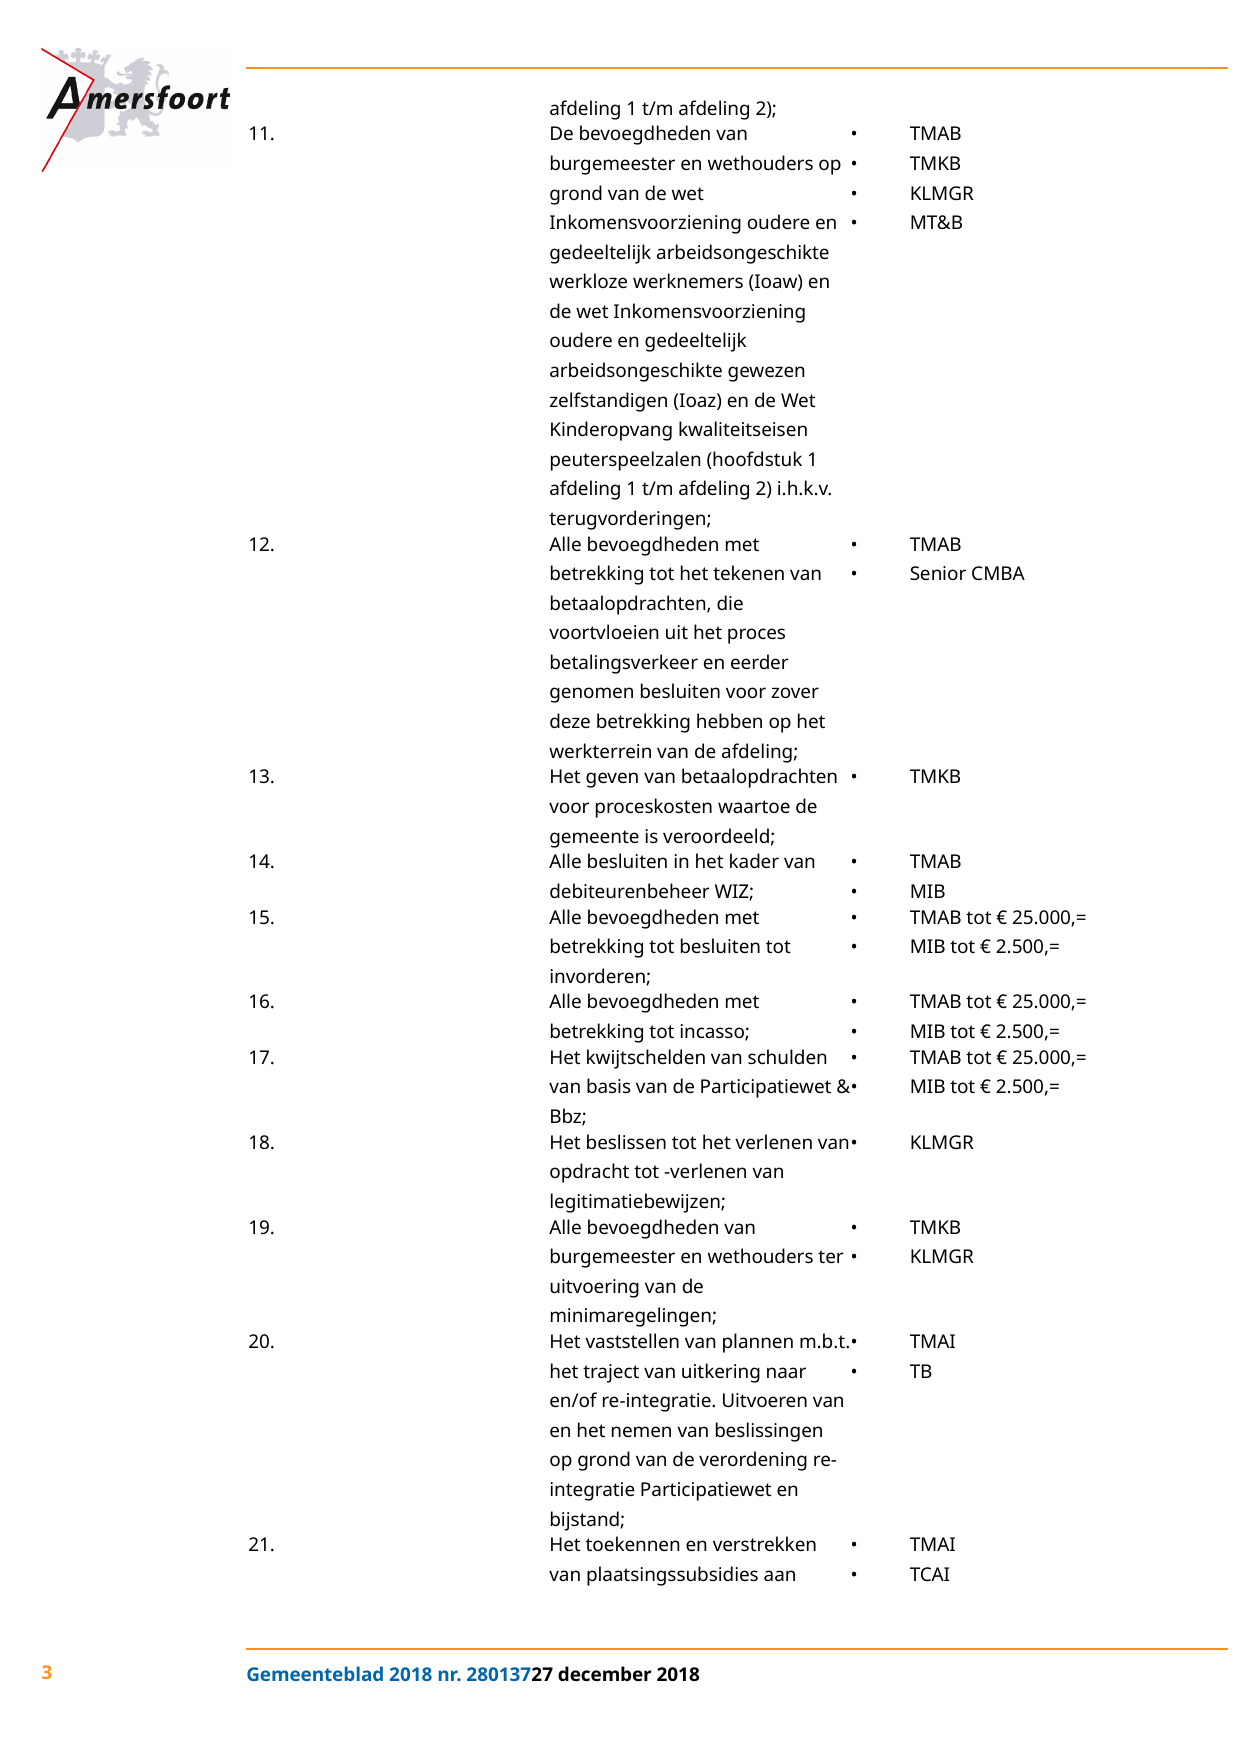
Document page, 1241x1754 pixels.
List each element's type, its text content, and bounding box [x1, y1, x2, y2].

table_cell Alle bevoegdheden van burgemeester en wethouders ter uitvoering van de minimaregelingen; [549, 1214, 850, 1328]
table_cell [850, 95, 1152, 121]
table_cell TMKB KLMGR [850, 1214, 1152, 1328]
table_cell 19. [248, 1214, 549, 1328]
table_cell Het beslissen tot het verlenen van opdracht tot -verlenen van legitimatiebewijzen; [549, 1129, 850, 1214]
table_cell Het vaststellen van plannen m.b.t. het traject van uitkering naar en/of re-integratie. Uitvoeren van en het nemen van beslissingen op grond van de verordening re-integratie Participatiewet en bijstand; [549, 1328, 850, 1532]
table_cell TMAB TMKB KLMGR MT&B [850, 121, 1152, 531]
table_cell 16. [248, 989, 549, 1044]
table_cell TMKB [850, 764, 1152, 848]
table_cell TMAB tot € 25.000,= MIB tot € 2.500,= [850, 1044, 1152, 1129]
table_cell [248, 95, 549, 121]
table_cell De bevoegdheden van burgemeester en wethouders op grond van de wet Inkomensvoorziening oudere en gedeeltelijk arbeidsongeschikte werkloze werknemers (Ioaw) en de wet Inkomensvoorziening oudere en gedeeltelijk arbeidsongeschikte gewezen zelfstandigen (Ioaz) en de Wet Kinderopvang kwaliteitseisen peuterspeelzalen (hoofdstuk 1 afdeling 1 t/m afdeling 2) i.h.k.v. terugvorderingen; [549, 121, 850, 531]
table_cell TMAB tot € 25.000,= MIB tot € 2.500,= [850, 989, 1152, 1044]
table_cell afdeling 1 t/m afdeling 2); [549, 95, 850, 121]
table_cell 11. [248, 121, 549, 531]
table_cell Het geven van betaalopdrachten voor proceskosten waartoe de gemeente is veroordeeld; [549, 764, 850, 848]
table_cell 13. [248, 764, 549, 848]
table_cell TMAB MIB [850, 849, 1152, 904]
table_cell 14. [248, 849, 549, 904]
picture [41, 47, 231, 172]
table_cell Alle bevoegdheden met betrekking tot besluiten tot invorderen; [549, 904, 850, 989]
table_cell Alle bevoegdheden met betrekking tot incasso; [549, 989, 850, 1044]
table_cell TMAI TB [850, 1328, 1152, 1532]
table_cell TMAI TCAI [850, 1532, 1152, 1587]
table_cell Het toekennen en verstrekken van plaatsingssubsidies aan [549, 1532, 850, 1587]
table_cell TMAB Senior CMBA [850, 531, 1152, 764]
table_cell TMAB tot € 25.000,= MIB tot € 2.500,= [850, 904, 1152, 989]
table_cell 20. [248, 1328, 549, 1532]
table_cell 18. [248, 1129, 549, 1214]
table_cell 21. [248, 1532, 549, 1587]
table_cell Alle bevoegdheden met betrekking tot het tekenen van betaalopdrachten, die voortvloeien uit het proces betalingsverkeer en eerder genomen besluiten voor zover deze betrekking hebben op het werkterrein van de afdeling; [549, 531, 850, 764]
table_cell Alle besluiten in het kader van debiteurenbeheer WIZ; [549, 849, 850, 904]
table_cell 15. [248, 904, 549, 989]
table_cell 17. [248, 1044, 549, 1129]
table_cell Het kwijtschelden van schulden van basis van de Participatiewet & Bbz; [549, 1044, 850, 1129]
table_cell 12. [248, 531, 549, 764]
table_cell KLMGR [850, 1129, 1152, 1214]
